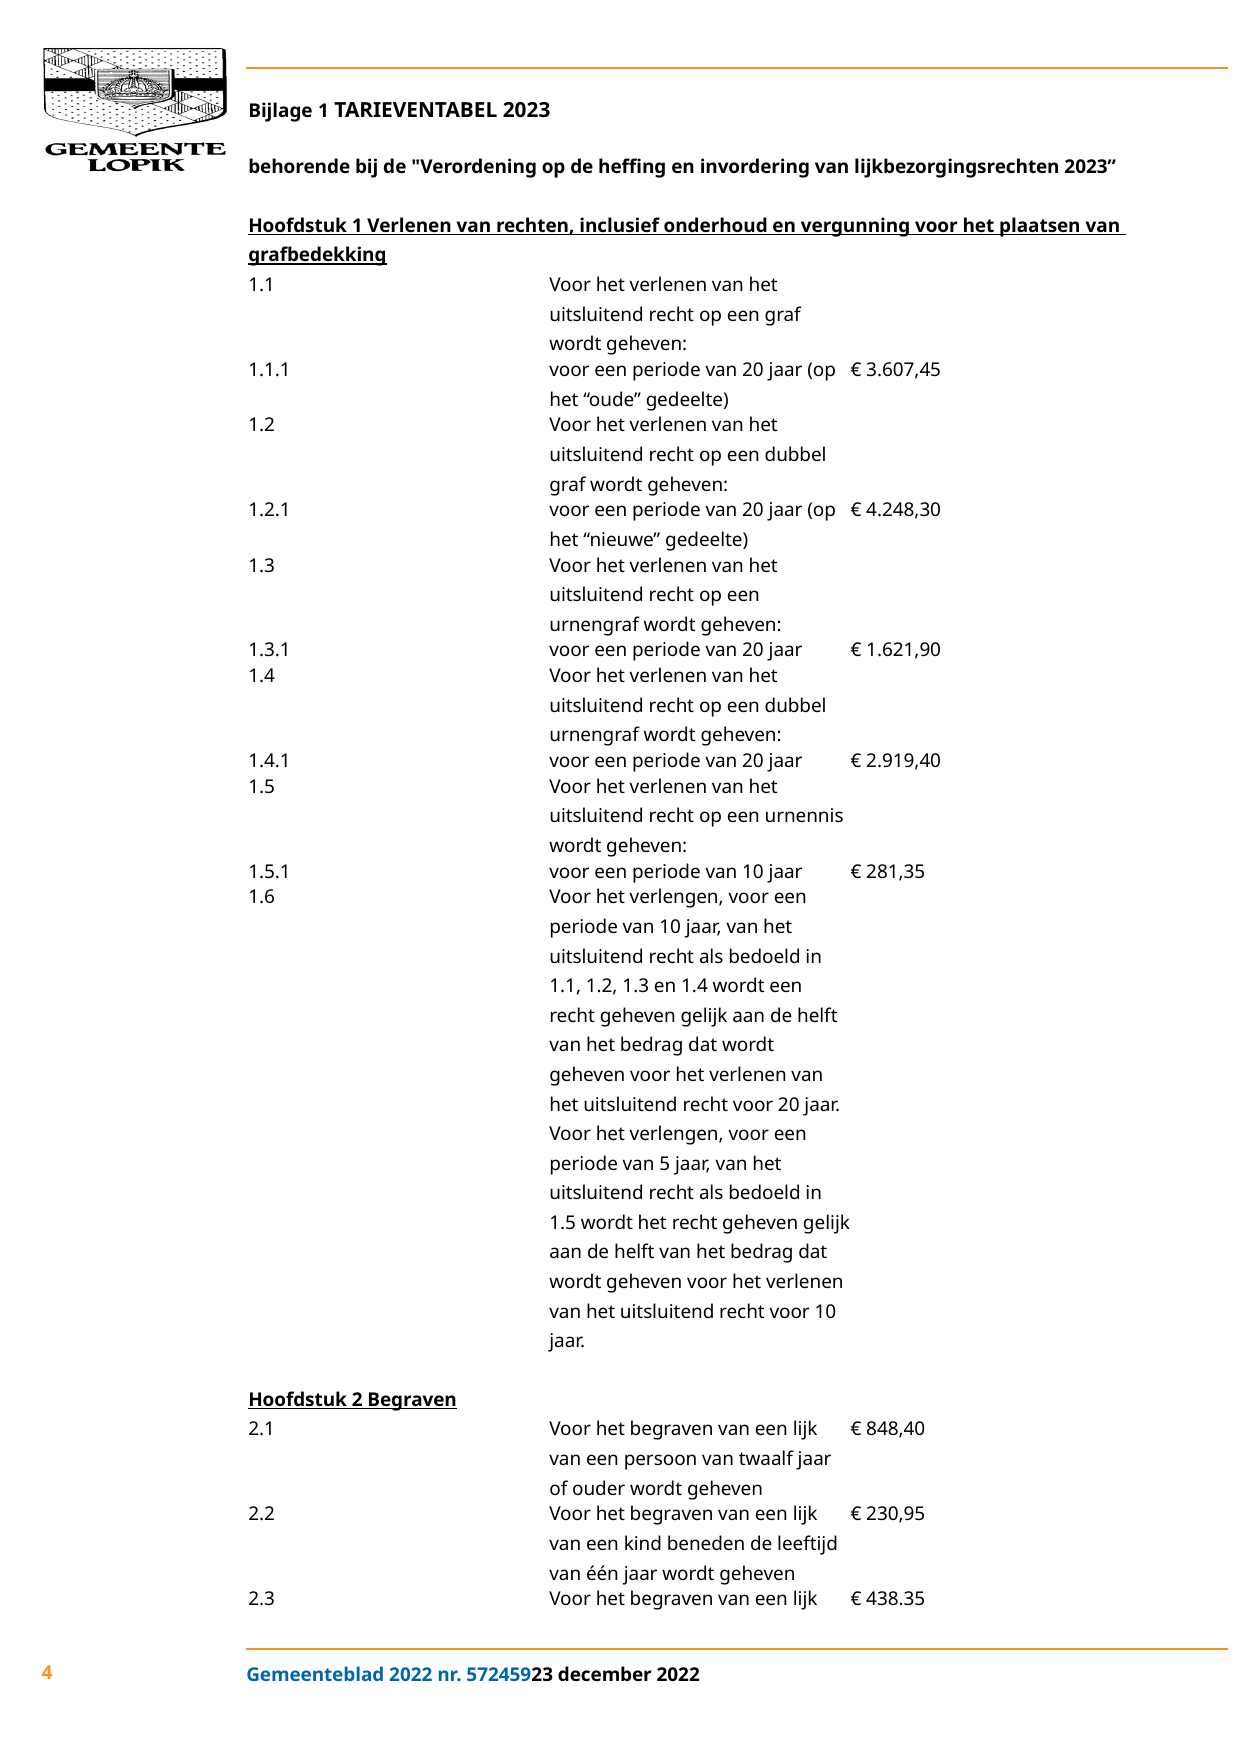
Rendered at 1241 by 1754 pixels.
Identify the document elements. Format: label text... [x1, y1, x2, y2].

text Hoofdstuk 1 Verlenen van rechten, inclusief onderhoud en vergunning voor het plaatsen van grafbedekking [248, 212, 1152, 267]
table_cell 1.4 [248, 663, 549, 747]
table_cell Voor het verlenen van het uitsluitend recht op een urnennis wordt geheven: [549, 773, 850, 858]
table_cell 1.5 [248, 773, 549, 858]
table_cell [850, 884, 1152, 1353]
table_cell 1.4.1 [248, 747, 549, 773]
table_cell voor een periode van 10 jaar [549, 858, 850, 884]
table_cell [850, 412, 1152, 496]
table_cell Voor het verlengen, voor een periode van 10 jaar, van het uitsluitend recht als bedoeld in 1.1, 1.2, 1.3 en 1.4 wordt een recht geheven gelijk aan de helft van het bedrag dat wordt geheven voor het verlenen van het uitsluitend recht voor 20 jaar. Voor het verlengen, voor een periode van 5 jaar, van het uitsluitend recht als bedoeld in 1.5 wordt het recht geheven gelijk aan de helft van het bedrag dat wordt geheven voor het verlenen van het uitsluitend recht voor 10 jaar. [549, 884, 850, 1353]
table_cell voor een periode van 20 jaar [549, 747, 850, 773]
table_cell voor een periode van 20 jaar (op het “nieuwe” gedeelte) [549, 496, 850, 552]
table_cell € 438.35 [850, 1585, 1152, 1611]
table_cell € 230,95 [850, 1501, 1152, 1585]
table_cell 1.3 [248, 552, 549, 637]
table_cell 1.3.1 [248, 637, 549, 662]
text behorende bij de "Verordening op de heffing en invordering van lijkbezorgingsrechten 2023” [248, 153, 1152, 179]
table_cell [850, 552, 1152, 637]
table_cell 1.5.1 [248, 858, 549, 884]
table_cell € 3.607,45 [850, 356, 1152, 412]
table_cell voor een periode van 20 jaar (op het “oude” gedeelte) [549, 356, 850, 412]
table_cell 2.3 [248, 1585, 549, 1611]
table_cell Voor het begraven van een lijk van een kind beneden de leeftijd van één jaar wordt geheven [549, 1501, 850, 1585]
table_cell € 4.248,30 [850, 496, 1152, 552]
text Hoofdstuk 2 Begraven [248, 1386, 1152, 1412]
table_cell Voor het begraven van een lijk [549, 1585, 850, 1611]
table_cell voor een periode van 20 jaar [549, 637, 850, 662]
table_header [850, 271, 1152, 356]
table_cell € 1.621,90 [850, 637, 1152, 662]
table_cell Voor het verlenen van het uitsluitend recht op een dubbel urnengraf wordt geheven: [549, 663, 850, 747]
table_header Voor het begraven van een lijk van een persoon van twaalf jaar of ouder wordt geheven [549, 1416, 850, 1501]
table_header Voor het verlenen van het uitsluitend recht op een graf wordt geheven: [549, 271, 850, 356]
table_header 2.1 [248, 1416, 549, 1501]
table_cell 1.6 [248, 884, 549, 1353]
table_cell 1.1.1 [248, 356, 549, 412]
table_cell € 2.919,40 [850, 747, 1152, 773]
table_cell [850, 773, 1152, 858]
text Bijlage 1 TARIEVENTABEL 2023 [248, 95, 1152, 123]
table_cell Voor het verlenen van het uitsluitend recht op een urnengraf wordt geheven: [549, 552, 850, 637]
table_cell [850, 663, 1152, 747]
table_header € 848,40 [850, 1416, 1152, 1501]
table_cell € 281,35 [850, 858, 1152, 884]
table_cell Voor het verlenen van het uitsluitend recht op een dubbel graf wordt geheven: [549, 412, 850, 496]
table_header 1.1 [248, 271, 549, 356]
picture [41, 47, 231, 172]
table_cell 2.2 [248, 1501, 549, 1585]
table_cell 1.2 [248, 412, 549, 496]
table_cell 1.2.1 [248, 496, 549, 552]
